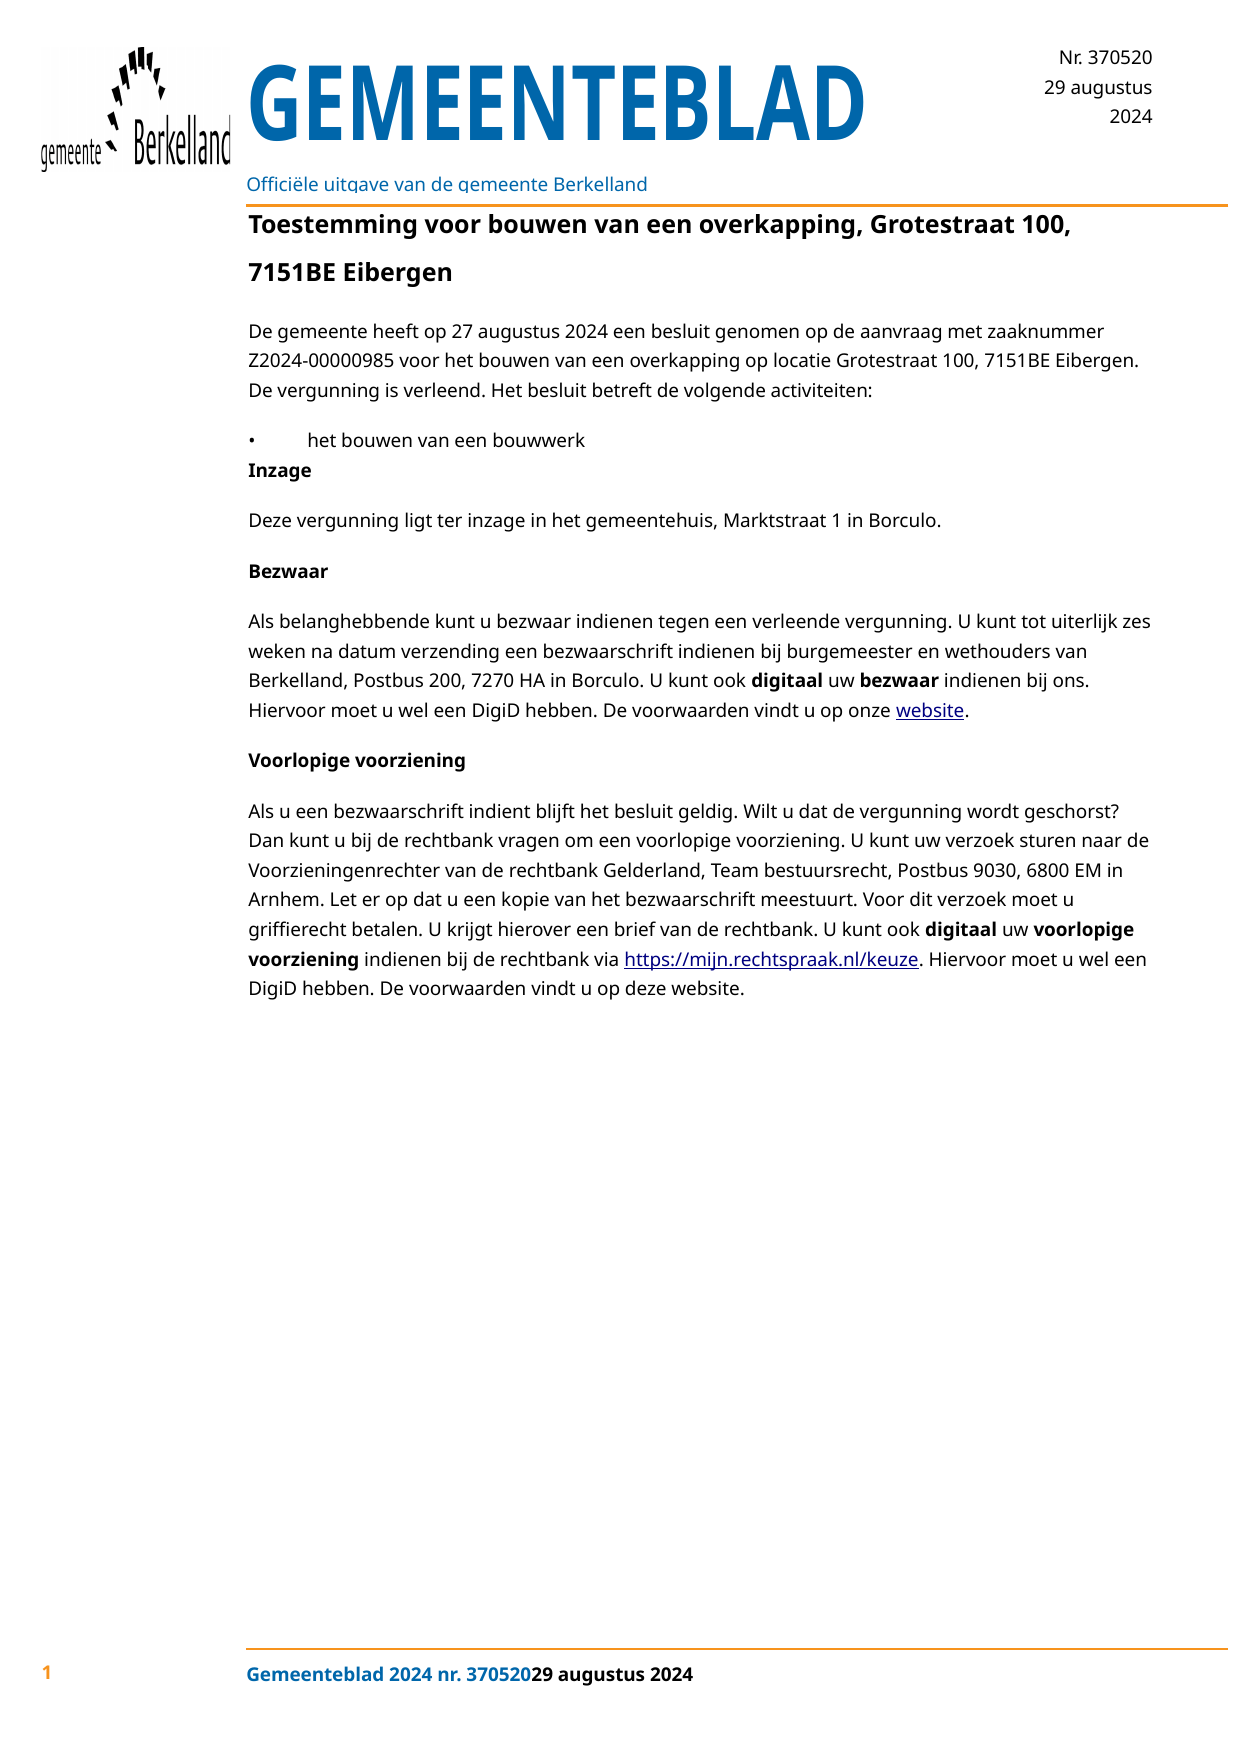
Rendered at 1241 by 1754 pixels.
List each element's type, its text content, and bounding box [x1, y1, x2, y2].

text De gemeente heeft op 27 augustus 2024 een besluit genomen op de aanvraag met zaaknummer Z2024-00000985 voor het bouwen van een overkapping op locatie Grotestraat 100, 7151BE Eibergen. De vergunning is verleend. Het besluit betreft de volgende activiteiten: [248, 318, 1152, 403]
text Als u een bezwaarschrift indient blijft het besluit geldig. Wilt u dat de vergunning wordt geschorst? Dan kunt u bij de rechtbank vragen om een voorlopige voorziening. U kunt uw verzoek sturen naar de Voorzieningenrechter van de rechtbank Gelderland, Team bestuursrecht, Postbus 9030, 6800 EM in Arnhem. Let er op dat u een kopie van het bezwaarschrift meestuurt. Voor dit verzoek moet u griffierecht betalen. U krijgt hierover een brief van de rechtbank. U kunt ook digitaal uw voorlopige voorziening indienen bij de rechtbank via https://mijn.rechtspraak.nl/keuze. Hiervoor moet u wel een DigiD hebben. De voorwaarden vindt u op deze website. [248, 798, 1152, 1001]
picture [41, 47, 231, 172]
text Als belanghebbende kunt u bezwaar indienen tegen een verleende vergunning. U kunt tot uiterlijk zes weken na datum verzending een bezwaarschrift indienen bij burgemeester en wethouders van Berkelland, Postbus 200, 7270 HA in Borculo. U kunt ook digitaal uw bezwaar indienen bij ons. Hiervoor moet u wel een DigiD hebben. De voorwaarden vindt u op onze website. [248, 608, 1152, 723]
text Toestemming voor bouwen van een overkapping, Grotestraat 100, 7151BE Eibergen [248, 207, 1152, 288]
text Inzage [248, 457, 1152, 483]
text Bezwaar [248, 558, 1152, 584]
list het bouwen van een bouwwerk [248, 427, 1152, 453]
text Voorlopige voorziening [248, 747, 1152, 773]
text Deze vergunning ligt ter inzage in het gemeentehuis, Marktstraat 1 in Borculo. [248, 507, 1152, 533]
